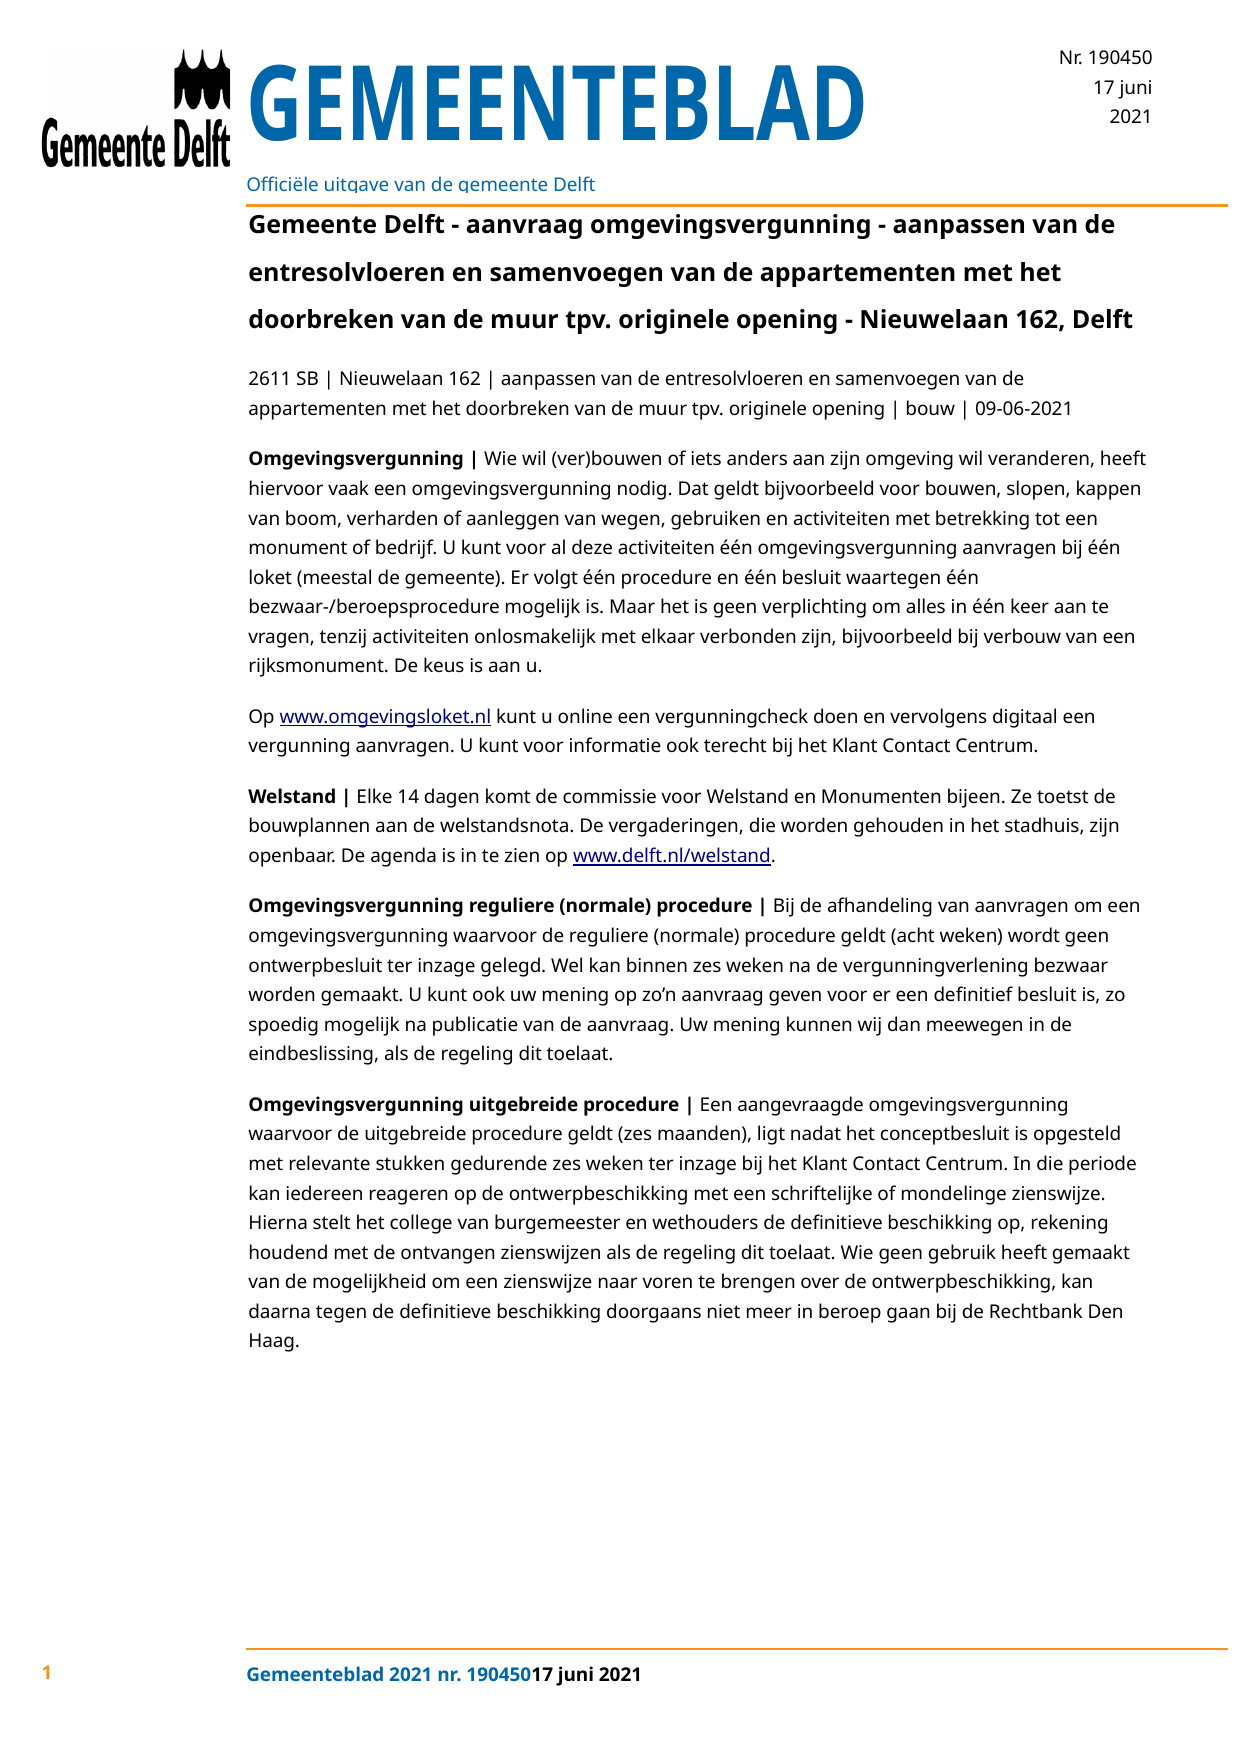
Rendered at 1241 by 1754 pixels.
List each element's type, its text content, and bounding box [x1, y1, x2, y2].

text Omgevingsvergunning reguliere (normale) procedure | Bij de afhandeling van aanvragen om een omgevingsvergunning waarvoor de reguliere (normale) procedure geldt (acht weken) wordt geen ontwerpbesluit ter inzage gelegd. Wel kan binnen zes weken na de vergunningverlening bezwaar worden gemaakt. U kunt ook uw mening op zo’n aanvraag geven voor er een definitief besluit is, zo spoedig mogelijk na publicatie van de aanvraag. Uw mening kunnen wij dan meewegen in de eindbeslissing, als de regeling dit toelaat. [248, 893, 1152, 1066]
text 2611 SB | Nieuwelaan 162 | aanpassen van de entresolvloeren en samenvoegen van de appartementen met het doorbreken van de muur tpv. originele opening | bouw | 09-06-2021 [248, 366, 1152, 421]
picture [41, 47, 231, 172]
text Gemeente Delft - aanvraag omgevingsvergunning - aanpassen van de entresolvloeren en samenvoegen van de appartementen met het doorbreken van de muur tpv. originele opening - Nieuwelaan 162, Delft [248, 207, 1152, 336]
text Omgevingsvergunning | Wie wil (ver)bouwen of iets anders aan zijn omgeving wil veranderen, heeft hiervoor vaak een omgevingsvergunning nodig. Dat geldt bijvoorbeeld voor bouwen, slopen, kappen van boom, verharden of aanleggen van wegen, gebruiken en activiteiten met betrekking tot een monument of bedrijf. U kunt voor al deze activiteiten één omgevingsvergunning aanvragen bij één loket (meestal de gemeente). Er volgt één procedure en één besluit waartegen één bezwaar-/beroepsprocedure mogelijk is. Maar het is geen verplichting om alles in één keer aan te vragen, tenzij activiteiten onlosmakelijk met elkaar verbonden zijn, bijvoorbeeld bij verbouw van een rijksmonument. De keus is aan u. [248, 446, 1152, 678]
text Omgevingsvergunning uitgebreide procedure | Een aangevraagde omgevingsvergunning waarvoor de uitgebreide procedure geldt (zes maanden), ligt nadat het conceptbesluit is opgesteld met relevante stukken gedurende zes weken ter inzage bij het Klant Contact Centrum. In die periode kan iedereen reageren op de ontwerpbeschikking met een schriftelijke of mondelinge zienswijze. Hierna stelt het college van burgemeester en wethouders de definitieve beschikking op, rekening houdend met de ontvangen zienswijzen als de regeling dit toelaat. Wie geen gebruik heeft gemaakt van de mogelijkheid om een zienswijze naar voren te brengen over de ontwerpbeschikking, kan daarna tegen de definitieve beschikking doorgaans niet meer in beroep gaan bij de Rechtbank Den Haag. [248, 1091, 1152, 1353]
text Op www.omgevingsloket.nl kunt u online een vergunningcheck doen en vervolgens digitaal een vergunning aanvragen. U kunt voor informatie ook terecht bij het Klant Contact Centrum. [248, 703, 1152, 758]
text Welstand | Elke 14 dagen komt de commissie voor Welstand en Monumenten bijeen. Ze toetst de bouwplannen aan de welstandsnota. De vergaderingen, die worden gehouden in het stadhuis, zijn openbaar. De agenda is in te zien op www.delft.nl/welstand. [248, 783, 1152, 868]
